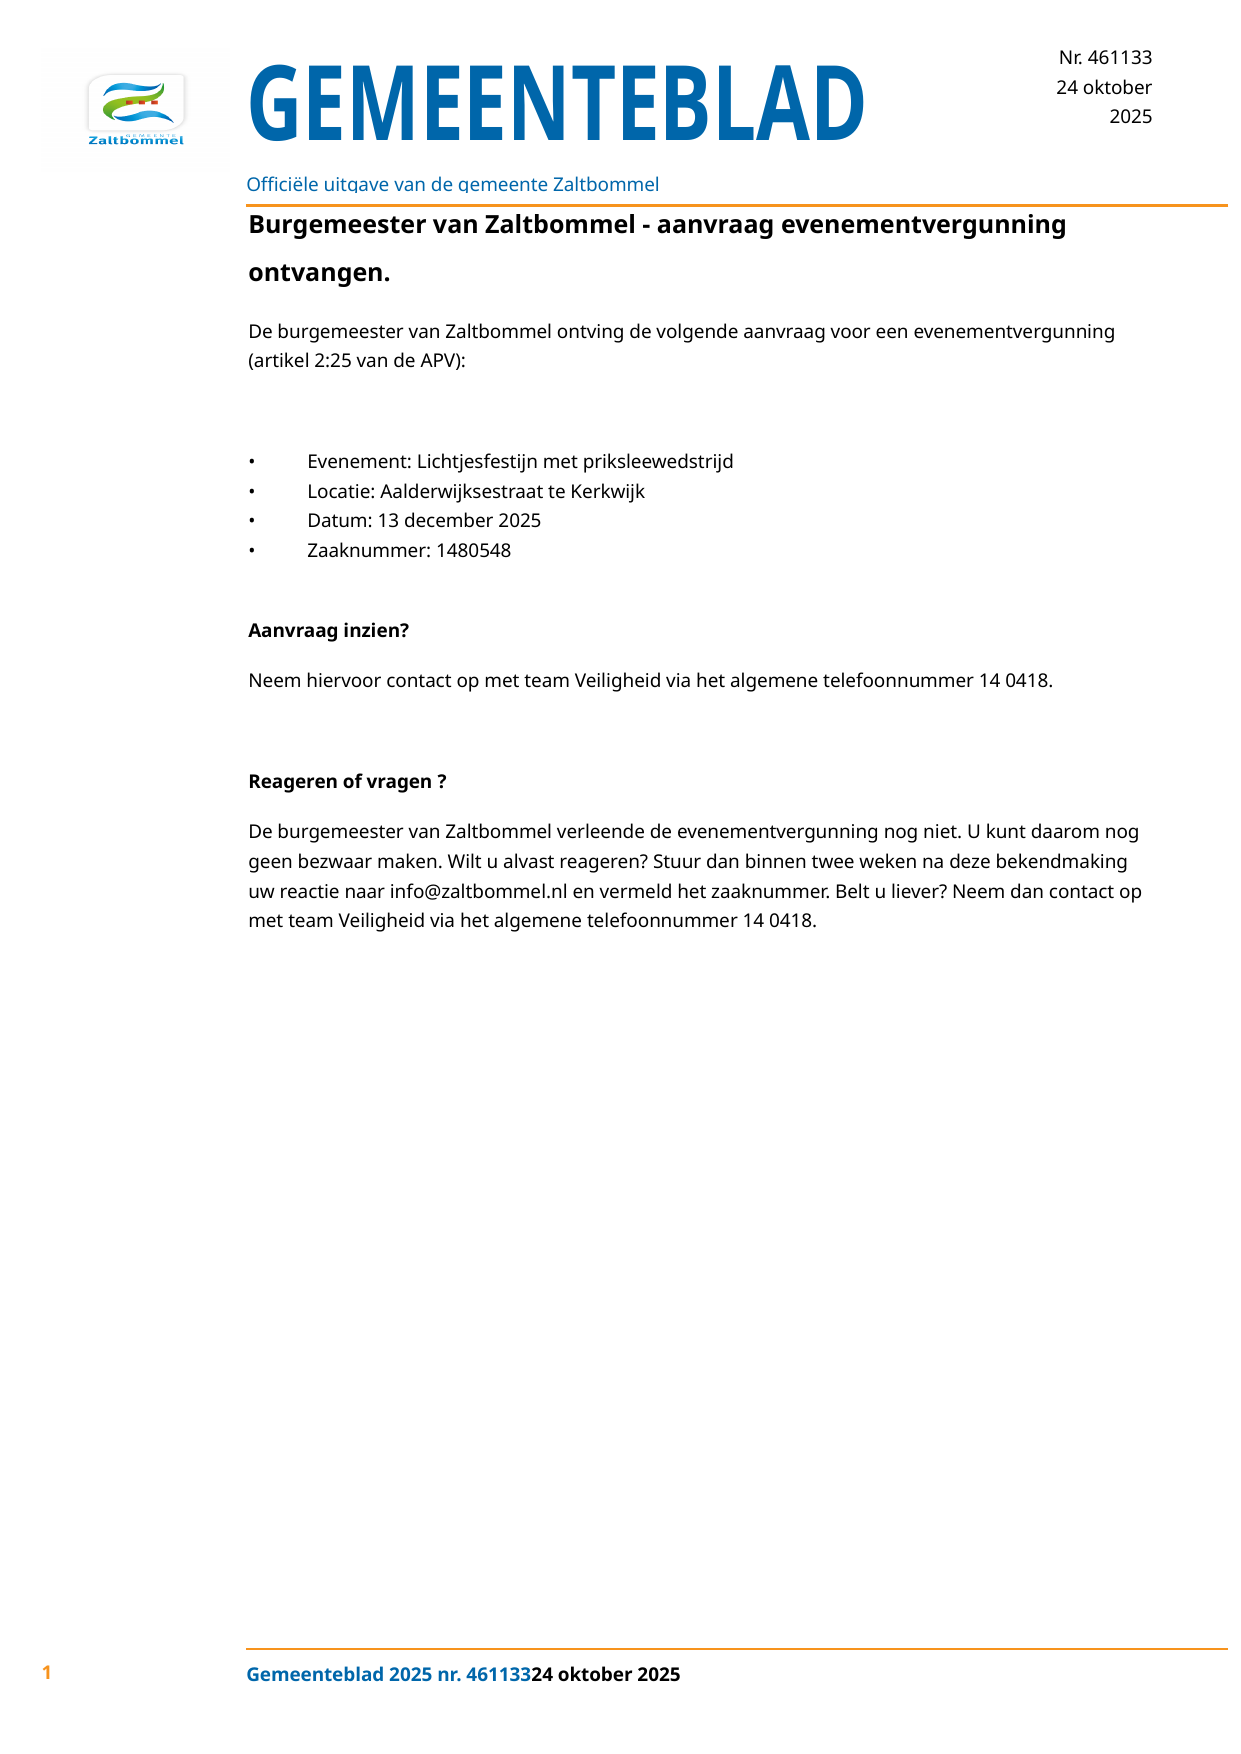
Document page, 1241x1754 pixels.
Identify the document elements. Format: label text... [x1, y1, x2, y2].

text Burgemeester van Zaltbommel - aanvraag evenementvergunning ontvangen. [248, 207, 1152, 288]
text Reageren of vragen ? [248, 768, 1152, 794]
list Zaaknummer: 1480548 [248, 537, 1152, 563]
list Locatie: Aalderwijksestraat te Kerkwijk [248, 478, 1152, 504]
picture [41, 47, 231, 172]
text Aanvraag inzien? [248, 617, 1152, 643]
list Datum: 13 december 2025 [248, 507, 1152, 533]
text De burgemeester van Zaltbommel ontving de volgende aanvraag voor een evenementvergunning (artikel 2:25 van de APV): [248, 318, 1152, 373]
text De burgemeester van Zaltbommel verleende de evenementvergunning nog niet. U kunt daarom nog geen bezwaar maken. Wilt u alvast reageren? Stuur dan binnen twee weken na deze bekendmaking uw reactie naar info@zaltbommel.nl en vermeld het zaaknummer. Belt u liever? Neem dan contact op met team Veiligheid via het algemene telefoonnummer 14 0418. [248, 819, 1152, 933]
text Neem hiervoor contact op met team Veiligheid via het algemene telefoonnummer 14 0418. [248, 667, 1152, 693]
list Evenement: Lichtjesfestijn met priksleewedstrijd [248, 448, 1152, 474]
